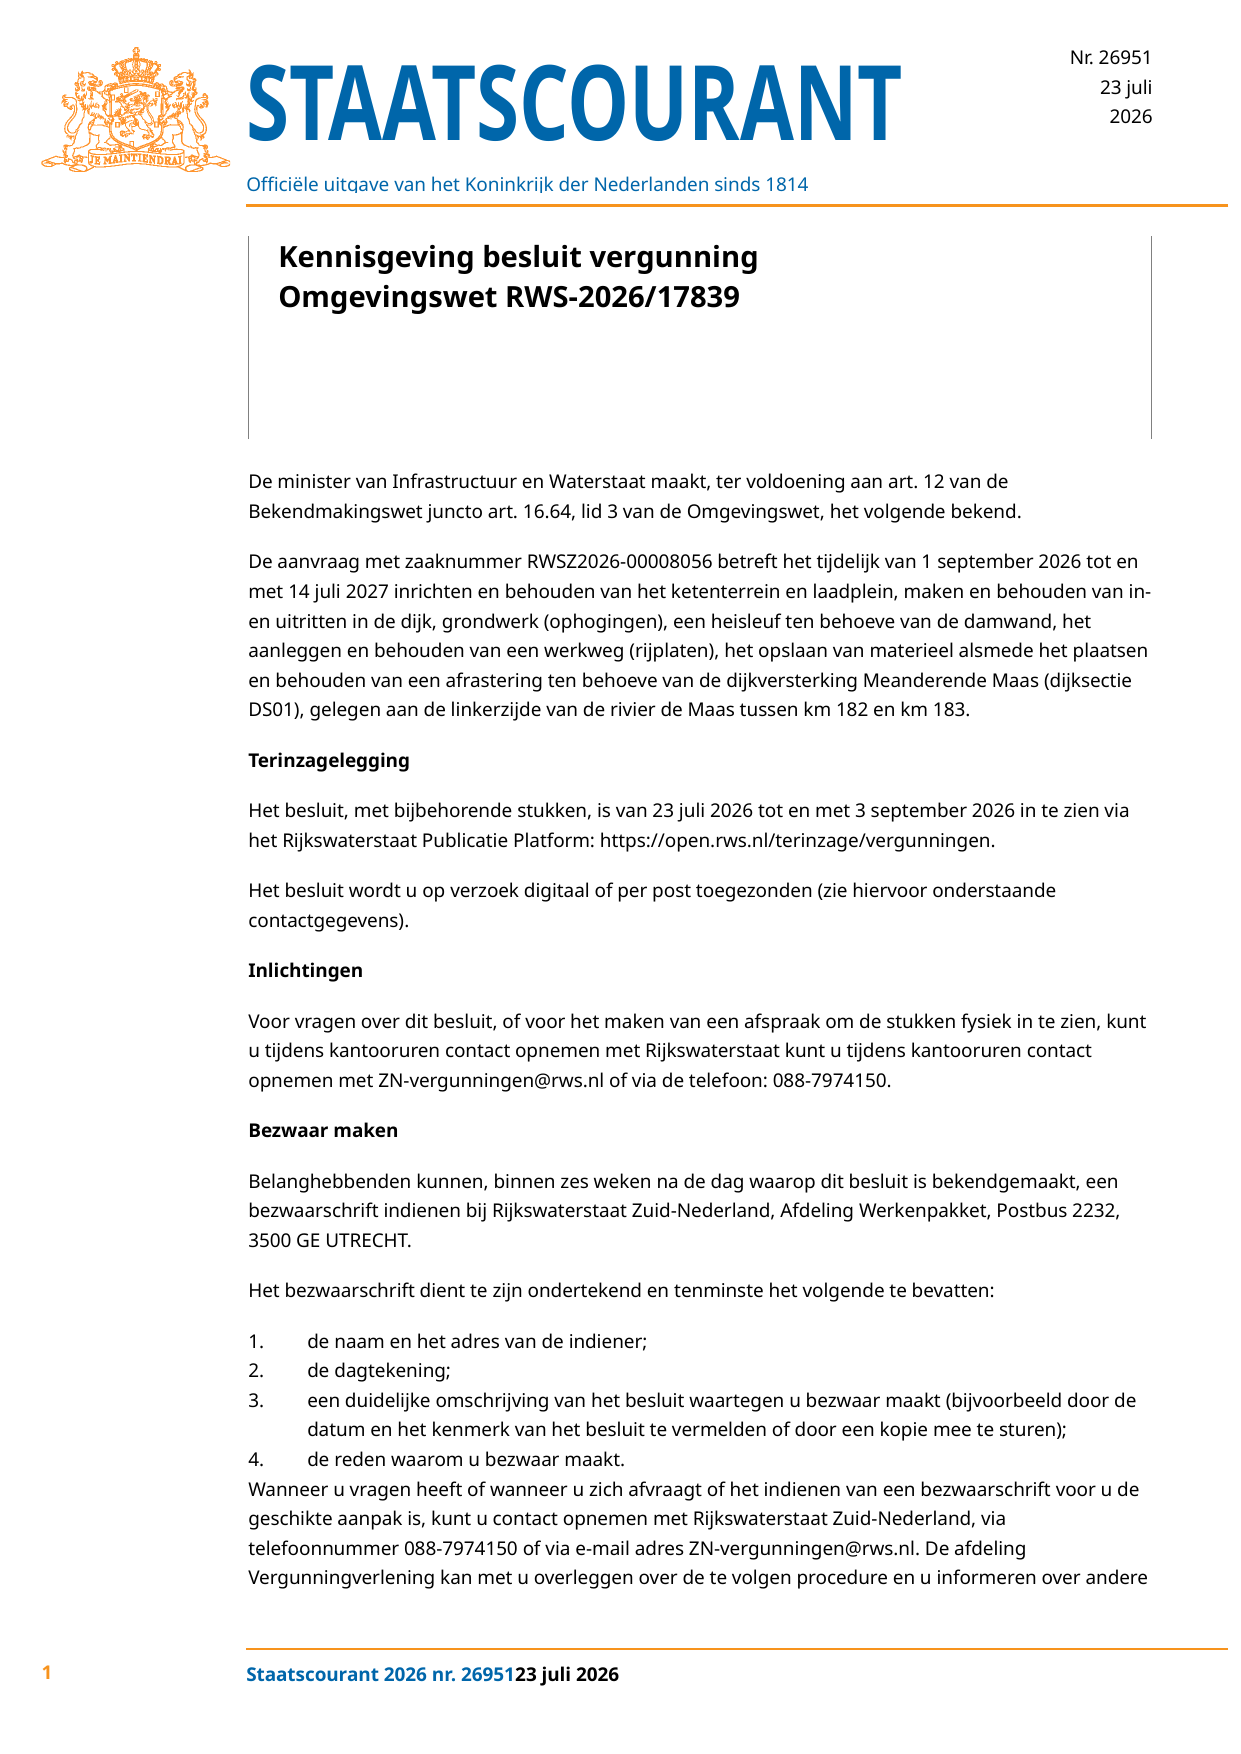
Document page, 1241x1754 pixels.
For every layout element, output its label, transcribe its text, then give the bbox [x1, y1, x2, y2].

text Bezwaar maken [248, 1117, 1152, 1143]
text Inlichtingen [248, 957, 1152, 983]
picture [41, 47, 231, 172]
table_header [850, 236, 912, 413]
list de naam en het adres van de indiener; [248, 1328, 1152, 1353]
list een duidelijke omschrijving van het besluit waartegen u bezwaar maakt (bijvoorbeeld door de datum en het kenmerk van het besluit te vermelden of door een kopie mee te sturen); [248, 1387, 1152, 1442]
text Voor vragen over dit besluit, of voor het maken van een afspraak om de stukken fysiek in te zien, kunt u tijdens kantooruren contact opnemen met Rijkswaterstaat kunt u tijdens kantooruren contact opnemen met ZN-vergunningen@rws.nl of via de telefoon: 088-7974150. [248, 1008, 1152, 1093]
text De minister van Infrastructuur en Waterstaat maakt, ter voldoening aan art. 12 van de Bekendmakingswet juncto art. 16.64, lid 3 van de Omgevingswet, het volgende bekend. [248, 469, 1152, 524]
text Wanneer u vragen heeft of wanneer u zich afvraagt of het indienen van een bezwaarschrift voor u de geschikte aanpak is, kunt u contact opnemen met Rijkswaterstaat Zuid-Nederland, via telefoonnummer 088-7974150 of via e-mail adres ZN-vergunningen@rws.nl. De afdeling Vergunningverlening kan met u overleggen over de te volgen procedure en u informeren over andere [248, 1476, 1152, 1590]
list de dagtekening; [248, 1357, 1152, 1383]
text Het bezwaarschrift dient te zijn ondertekend en tenminste het volgende te bevatten: [248, 1277, 1152, 1303]
table_header [850, 414, 1151, 439]
list de reden waarom u bezwaar maakt. [248, 1446, 1152, 1472]
table_header Kennisgeving besluit vergunning Omgevingswet RWS-2026/17839 [249, 236, 850, 439]
text Belanghebbenden kunnen, binnen zes weken na de dag waarop dit besluit is bekendgemaakt, een bezwaarschrift indienen bij Rijkswaterstaat Zuid-Nederland, Afdeling Werkenpakket, Postbus 2232, 3500 GE UTRECHT. [248, 1168, 1152, 1253]
text Terinzagelegging [248, 747, 1152, 773]
picture [912, 236, 1090, 414]
table_header [1090, 236, 1151, 413]
text Het besluit, met bijbehorende stukken, is van 23 juli 2026 tot en met 3 september 2026 in te zien via het Rijkswaterstaat Publicatie Platform: https://open.rws.nl/terinzage/vergunningen. [248, 797, 1152, 853]
text Het besluit wordt u op verzoek digitaal of per post toegezonden (zie hiervoor onderstaande contactgegevens). [248, 877, 1152, 933]
text De aanvraag met zaaknummer RWSZ2026-00008056 betreft het tijdelijk van 1 september 2026 tot en met 14 juli 2027 inrichten en behouden van het ketenterrein en laadplein, maken en behouden van in- en uitritten in de dijk, grondwerk (ophogingen), een heisleuf ten behoeve van de damwand, het aanleggen en behouden van een werkweg (rijplaten), het opslaan van materieel alsmede het plaatsen en behouden van een afrastering ten behoeve van de dijkversterking Meanderende Maas (dijksectie DS01), gelegen aan de linkerzijde van de rivier de Maas tussen km 182 en km 183. [248, 549, 1152, 722]
